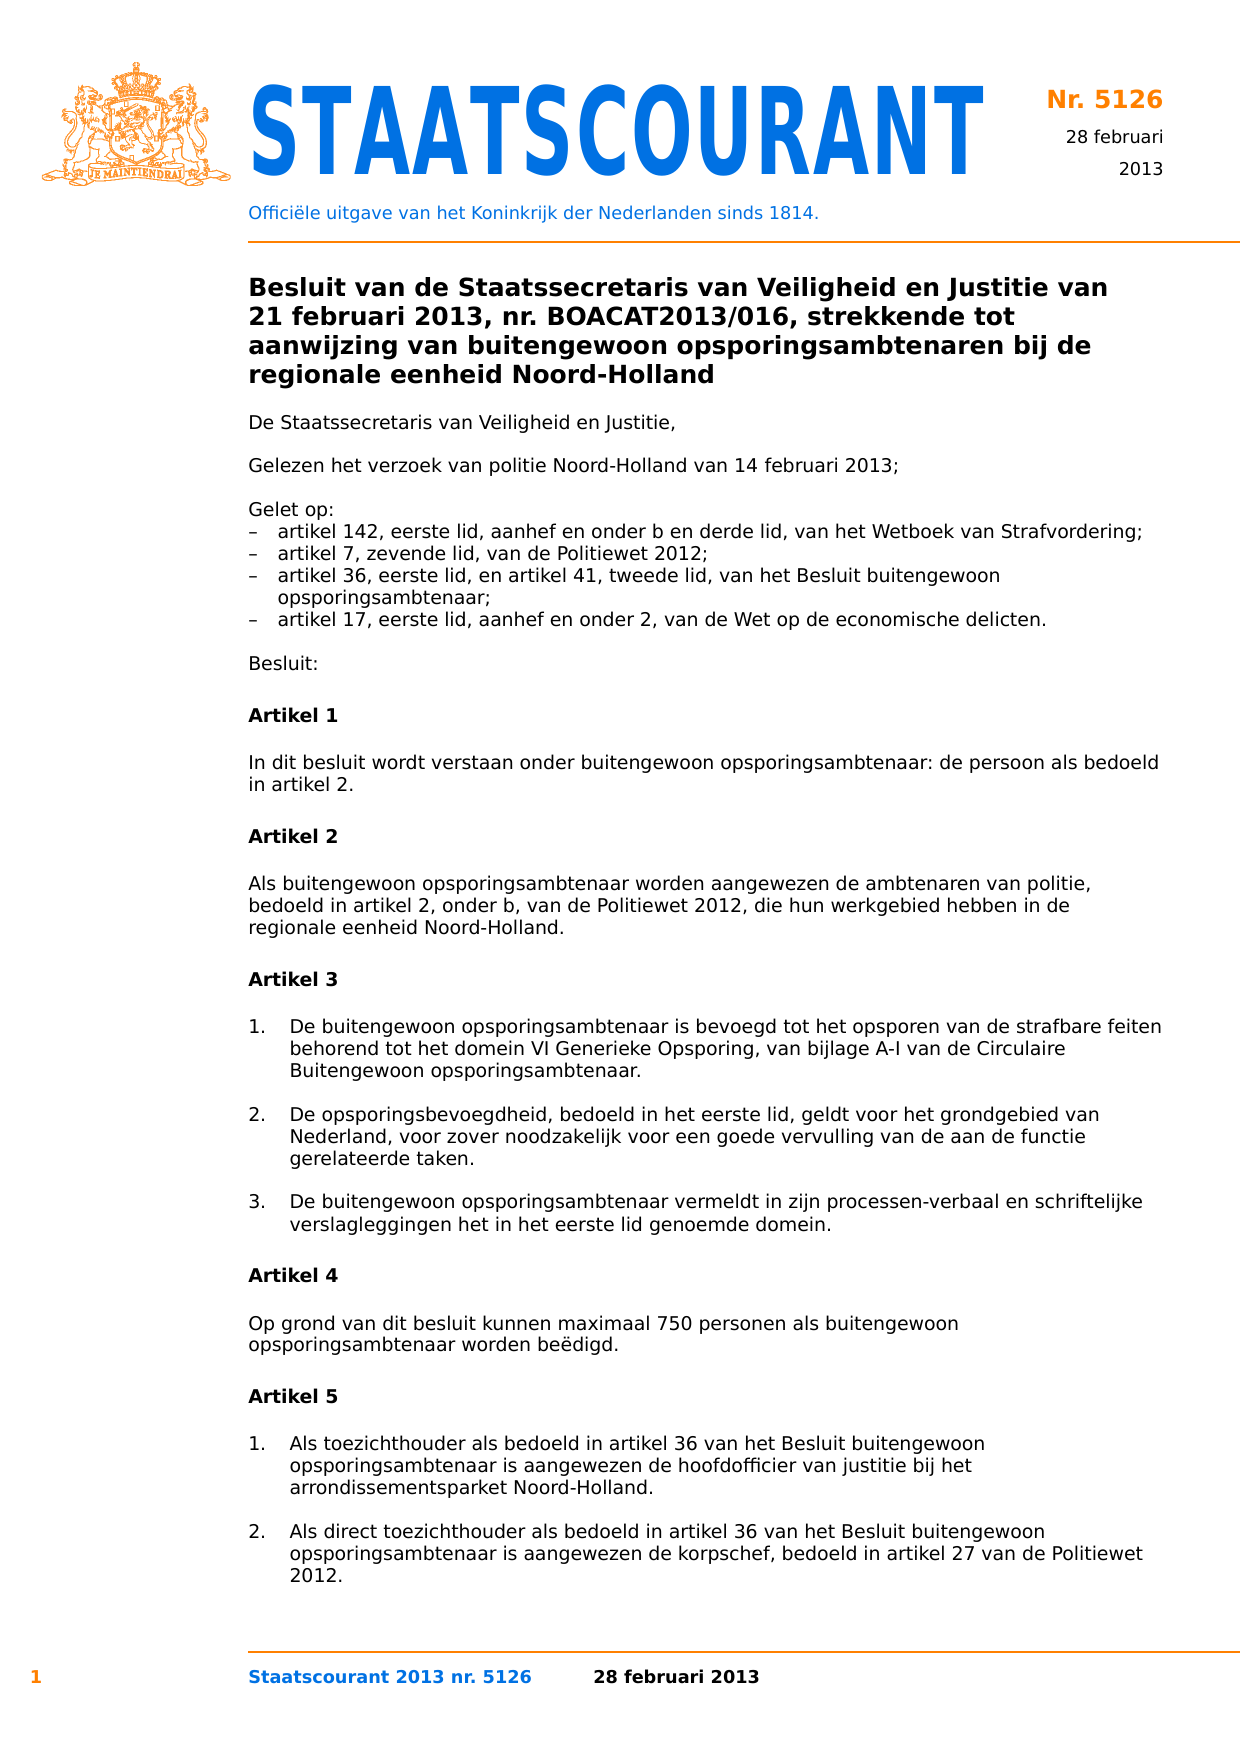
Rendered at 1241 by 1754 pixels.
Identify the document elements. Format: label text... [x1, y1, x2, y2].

text Als buitengewoon opsporingsambtenaar worden aangewezen de ambtenaren van politie, bedoeld in artikel 2, onder b, van de Politiewet 2012, die hun werkgebied hebben in de regionale eenheid Noord-Holland. [248, 873, 1163, 939]
text 2. Als direct toezichthouder als bedoeld in artikel 36 van het Besluit buitengewoon opsporingsambtenaar is aangewezen de korpschef, bedoeld in artikel 27 van de Politiewet 2012. [248, 1521, 1163, 1587]
text Gelezen het verzoek van politie Noord-Holland van 14 februari 2013; [248, 455, 1163, 477]
table_cell 28 februari [998, 121, 1240, 153]
text – artikel 36, eerste lid, en artikel 41, tweede lid, van het Besluit buitengewoon opsporingsambtenaar; [248, 565, 1163, 609]
text Besluit: [248, 653, 1163, 675]
text De Staatssecretaris van Veiligheid en Justitie, [248, 412, 1163, 433]
text 2. De opsporingsbevoegdheid, bedoeld in het eerste lid, geldt voor het grondgebied van Nederland, voor zover noodzakelijk voor een goede vervulling van de aan de functie gerelateerde taken. [248, 1104, 1163, 1169]
subtitle Artikel 2 [248, 826, 1163, 848]
text In dit besluit wordt verstaan onder buitengewoon opsporingsambtenaar: de persoon als bedoeld in artikel 2. [248, 752, 1163, 796]
text – artikel 7, zevende lid, van de Politiewet 2012; [248, 543, 1163, 565]
table_cell Officiële uitgave van het Koninkrijk der Nederlanden sinds 1814. [248, 203, 1240, 241]
text Gelet op: [248, 499, 1163, 521]
text 1. Als toezichthouder als bedoeld in artikel 36 van het Besluit buitengewoon opsporingsambtenaar is aangewezen de hoofdofficier van justitie bij het arrondissementsparket Noord-Holland. [248, 1433, 1163, 1499]
table_cell 2013 [998, 153, 1240, 203]
text 3. De buitengewoon opsporingsambtenaar vermeldt in zijn processen-verbaal en schriftelijke verslagleggingen het in het eerste lid genoemde domein. [248, 1191, 1163, 1235]
subtitle Artikel 4 [248, 1265, 1163, 1287]
picture [41, 62, 231, 186]
subtitle Artikel 5 [248, 1386, 1163, 1408]
text 1. De buitengewoon opsporingsambtenaar is bevoegd tot het opsporen van de strafbare feiten behorend tot het domein VI Generieke Opsporing, van bijlage A-I van de Circulaire Buitengewoon opsporingsambtenaar. [248, 1016, 1163, 1082]
table_header [25, 62, 248, 241]
subtitle Artikel 3 [248, 969, 1163, 991]
table_header STAATSCOURANT [248, 62, 998, 203]
table_header Nr. 5126 [998, 62, 1240, 121]
text – artikel 17, eerste lid, aanhef en onder 2, van de Wet op de economische delicten. [248, 609, 1163, 631]
text Op grond van dit besluit kunnen maximaal 750 personen als buitengewoon opsporingsambtenaar worden beëdigd. [248, 1312, 1163, 1356]
subtitle Artikel 1 [248, 705, 1163, 727]
text – artikel 142, eerste lid, aanhef en onder b en derde lid, van het Wetboek van Strafvordering; [248, 521, 1163, 543]
subtitle Besluit van de Staatssecretaris van Veiligheid en Justitie van 21 februari 2013, nr. BOACAT2013/016, strekkende tot aanwijzing van buitengewoon opsporingsambtenaren bij de regionale eenheid Noord-Holland [248, 273, 1163, 390]
